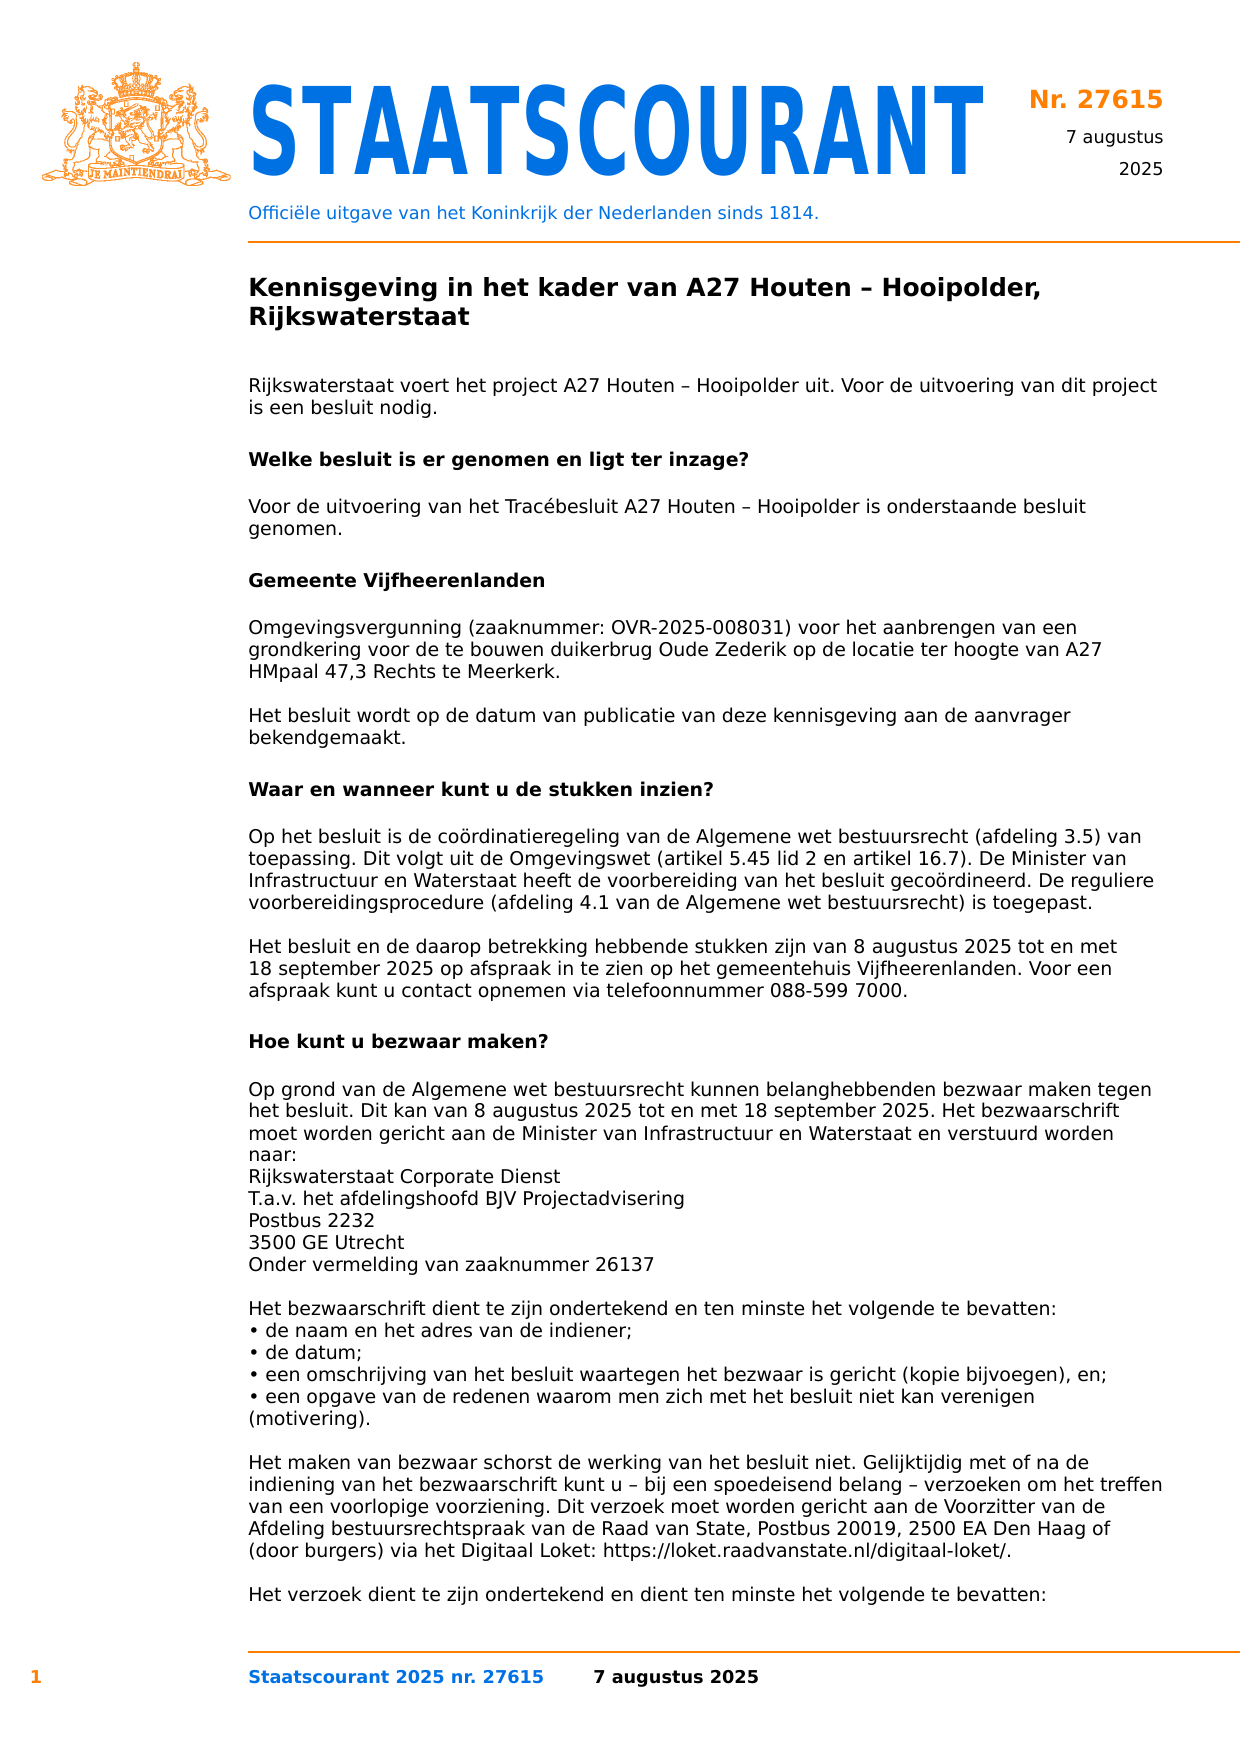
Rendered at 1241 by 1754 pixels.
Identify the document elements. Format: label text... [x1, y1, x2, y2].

text Het bezwaarschrift dient te zijn ondertekend en ten minste het volgende te bevatten: [248, 1298, 1163, 1320]
text Voor de uitvoering van het Tracébesluit A27 Houten – Hooipolder is onderstaande besluit genomen. [248, 496, 1163, 540]
text • een opgave van de redenen waarom men zich met het besluit niet kan verenigen (motivering). [248, 1386, 1163, 1430]
text Postbus 2232 [248, 1210, 1163, 1232]
text Op grond van de Algemene wet bestuursrecht kunnen belanghebbenden bezwaar maken tegen het besluit. Dit kan van 8 augustus 2025 tot en met 18 september 2025. Het bezwaarschrift moet worden gericht aan de Minister van Infrastructuur en Waterstaat en verstuurd worden naar: [248, 1078, 1163, 1166]
table_cell 2025 [998, 153, 1240, 203]
table_header Nr. 27615 [998, 62, 1240, 121]
text 3500 GE Utrecht [248, 1232, 1163, 1254]
picture [41, 62, 231, 186]
table_header [25, 62, 248, 241]
table_cell Officiële uitgave van het Koninkrijk der Nederlanden sinds 1814. [248, 203, 1240, 241]
subtitle Waar en wanneer kunt u de stukken inzien? [248, 779, 1163, 801]
text Op het besluit is de coördinatieregeling van de Algemene wet bestuursrecht (afdeling 3.5) van toepassing. Dit volgt uit de Omgevingswet (artikel 5.45 lid 2 en artikel 16.7). De Minister van Infrastructuur en Waterstaat heeft de voorbereiding van het besluit gecoördineerd. De reguliere voorbereidingsprocedure (afdeling 4.1 van de Algemene wet bestuursrecht) is toegepast. [248, 826, 1163, 914]
text T.a.v. het afdelingshoofd BJV Projectadvisering [248, 1188, 1163, 1210]
subtitle Kennisgeving in het kader van A27 Houten – Hooipolder, Rijkswaterstaat [248, 273, 1163, 331]
text • de datum; [248, 1342, 1163, 1364]
text Het besluit wordt op de datum van publicatie van deze kennisgeving aan de aanvrager bekendgemaakt. [248, 705, 1163, 749]
text Het besluit en de daarop betrekking hebbende stukken zijn van 8 augustus 2025 tot en met 18 september 2025 op afspraak in te zien op het gemeentehuis Vijfheerenlanden. Voor een afspraak kunt u contact opnemen via telefoonnummer 088-599 7000. [248, 936, 1163, 1001]
text Het verzoek dient te zijn ondertekend en dient ten minste het volgende te bevatten: [248, 1584, 1163, 1606]
text Onder vermelding van zaaknummer 26137 [248, 1254, 1163, 1276]
subtitle Hoe kunt u bezwaar maken? [248, 1031, 1163, 1053]
text • een omschrijving van het besluit waartegen het bezwaar is gericht (kopie bijvoegen), en; [248, 1364, 1163, 1386]
table_header STAATSCOURANT [248, 62, 998, 203]
text Omgevingsvergunning (zaaknummer: OVR-2025-008031) voor het aanbrengen van een grondkering voor de te bouwen duikerbrug Oude Zederik op de locatie ter hoogte van A27 HMpaal 47,3 Rechts te Meerkerk. [248, 617, 1163, 683]
text Rijkswaterstaat voert het project A27 Houten – Hooipolder uit. Voor de uitvoering van dit project is een besluit nodig. [248, 375, 1163, 419]
subtitle Gemeente Vijfheerenlanden [248, 570, 1163, 592]
subtitle Welke besluit is er genomen en ligt ter inzage? [248, 449, 1163, 471]
table_cell 7 augustus [998, 121, 1240, 153]
text • de naam en het adres van de indiener; [248, 1320, 1163, 1342]
text Het maken van bezwaar schorst de werking van het besluit niet. Gelijktijdig met of na de indiening van het bezwaarschrift kunt u – bij een spoedeisend belang – verzoeken om het treffen van een voorlopige voorziening. Dit verzoek moet worden gericht aan de Voorzitter van de Afdeling bestuursrechtspraak van de Raad van State, Postbus 20019, 2500 EA Den Haag of (door burgers) via het Digitaal Loket: https://loket.raadvanstate.nl/digitaal-loket/. [248, 1452, 1163, 1562]
text Rijkswaterstaat Corporate Dienst [248, 1166, 1163, 1188]
